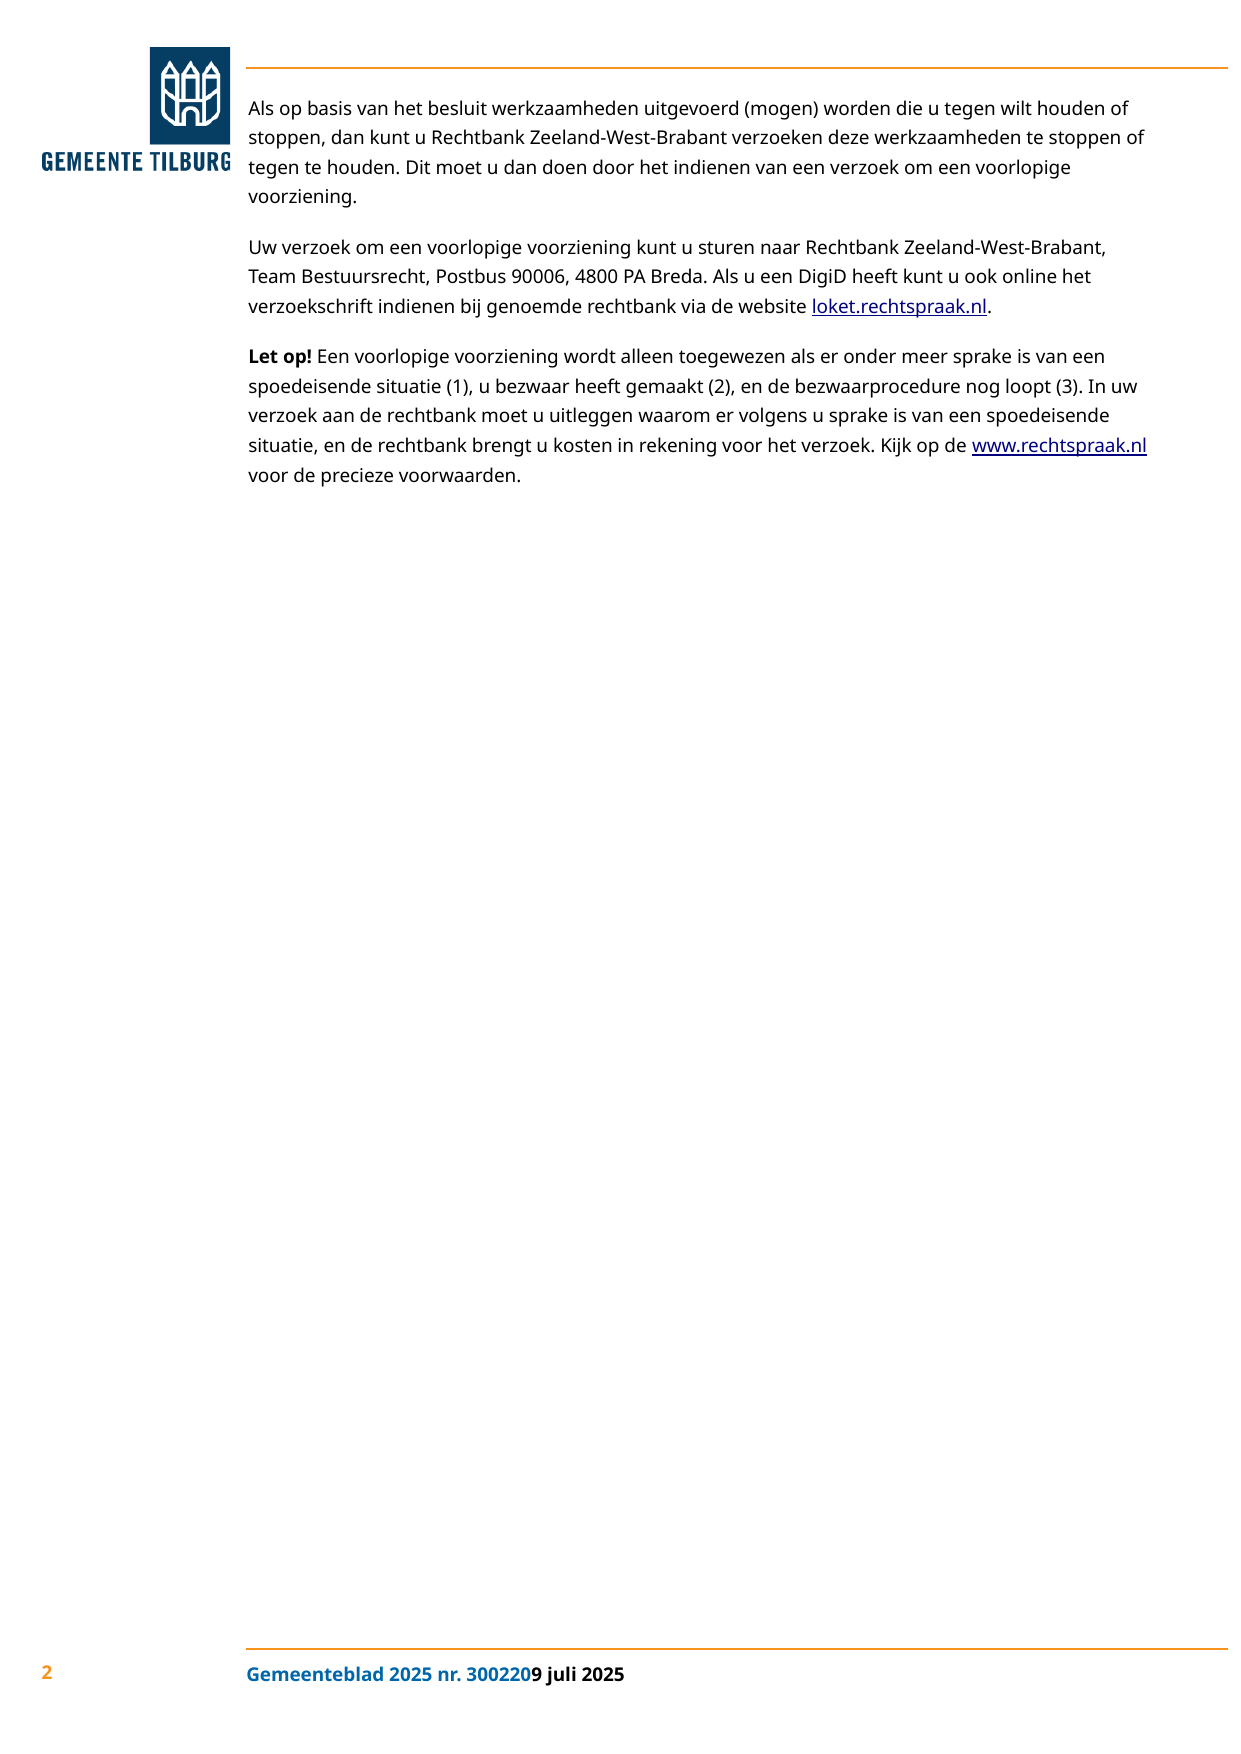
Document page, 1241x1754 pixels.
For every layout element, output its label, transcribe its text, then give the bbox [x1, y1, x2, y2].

text Uw verzoek om een voorlopige voorziening kunt u sturen naar Rechtbank Zeeland-West-Brabant, Team Bestuursrecht, Postbus 90006, 4800 PA Breda. Als u een DigiD heeft kunt u ook online het verzoekschrift indienen bij genoemde rechtbank via de website loket.rechtspraak.nl. [248, 234, 1152, 319]
picture [41, 47, 231, 172]
text Let op! Een voorlopige voorziening wordt alleen toegewezen als er onder meer sprake is van een spoedeisende situatie (1), u bezwaar heeft gemaakt (2), en de bezwaarprocedure nog loopt (3). In uw verzoek aan de rechtbank moet u uitleggen waarom er volgens u sprake is van een spoedeisende situatie, en de rechtbank brengt u kosten in rekening voor het verzoek. Kijk op de www.rechtspraak.nl voor de precieze voorwaarden. [248, 343, 1152, 488]
text Als op basis van het besluit werkzaamheden uitgevoerd (mogen) worden die u tegen wilt houden of stoppen, dan kunt u Rechtbank Zeeland-West-Brabant verzoeken deze werkzaamheden te stoppen of tegen te houden. Dit moet u dan doen door het indienen van een verzoek om een voorlopige voorziening. [248, 95, 1152, 209]
